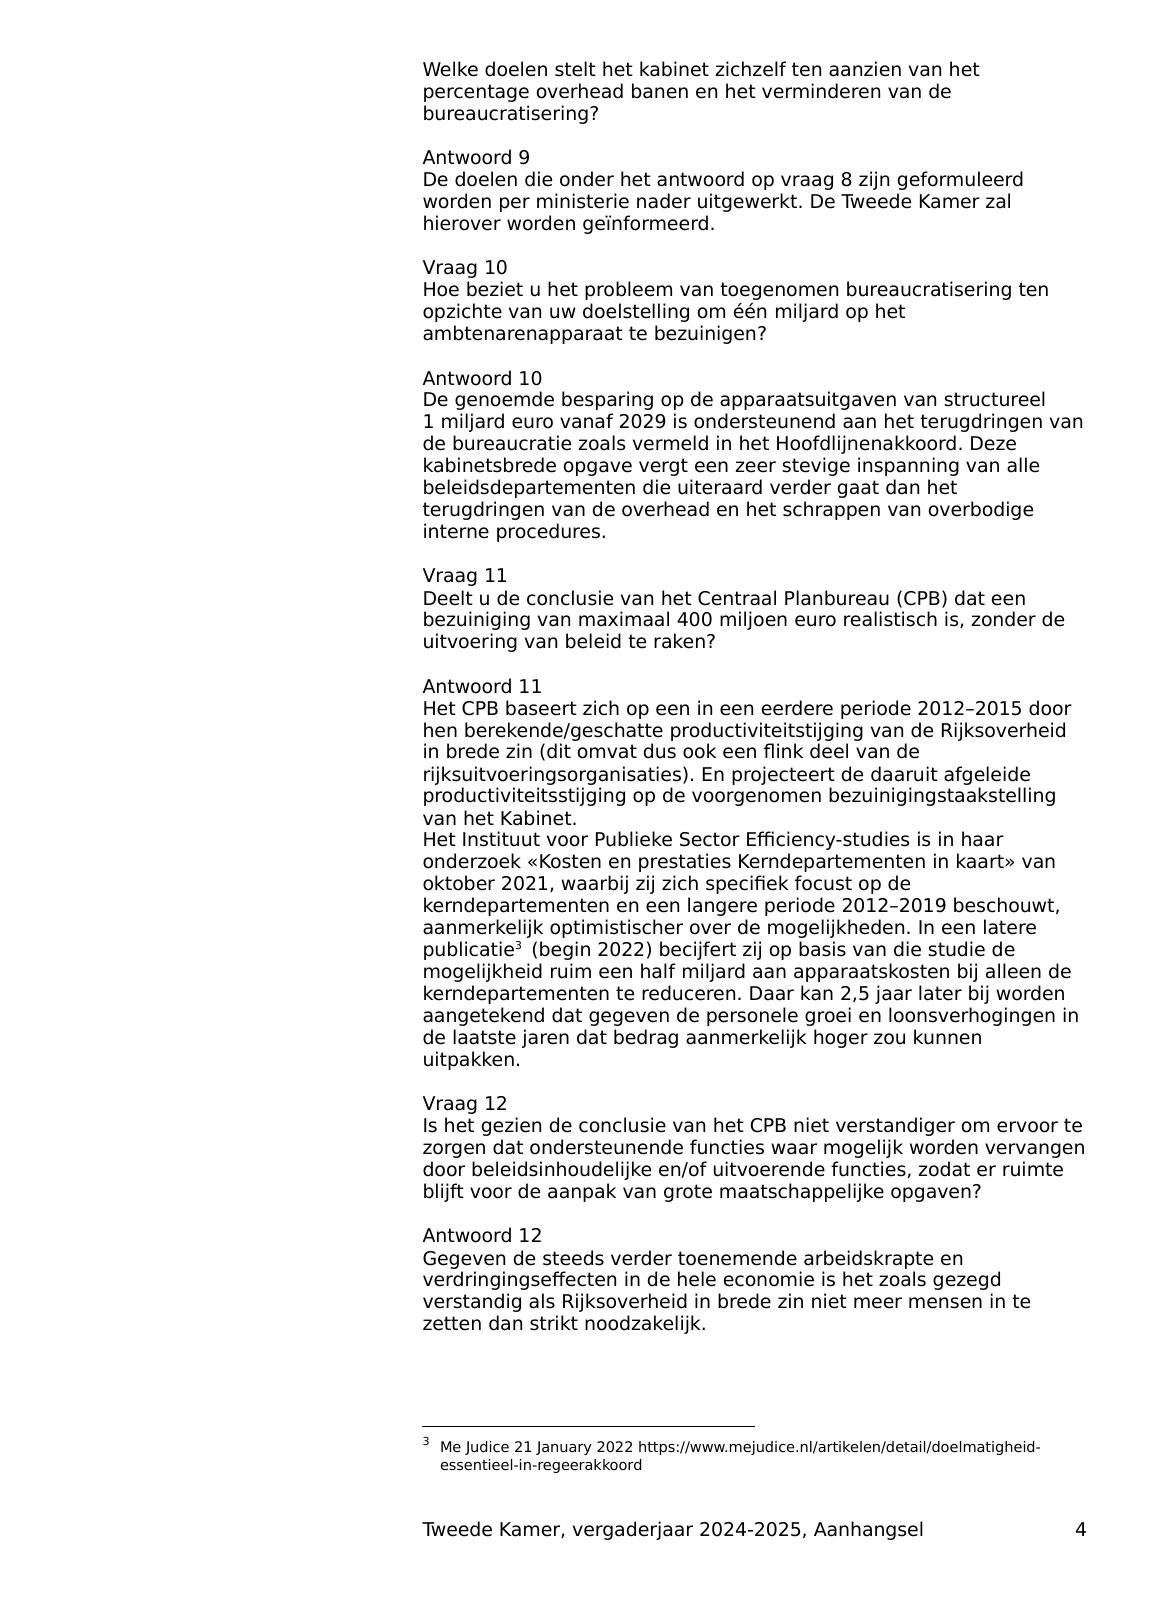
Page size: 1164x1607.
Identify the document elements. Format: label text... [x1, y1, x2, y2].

text Vraag 10 [422, 257, 1087, 279]
text Welke doelen stelt het kabinet zichzelf ten aanzien van het percentage overhead banen en het verminderen van de bureaucratisering? [422, 59, 1087, 125]
text Antwoord 12 [422, 1225, 1087, 1247]
text Vraag 12 [422, 1093, 1087, 1115]
text Het Instituut voor Publieke Sector Efficiency-studies is in haar onderzoek «Kosten en prestaties Kerndepartementen in kaart» van oktober 2021, waarbij zij zich specifiek focust op de kerndepartementen en een langere periode 2012–2019 beschouwt, aanmerkelijk optimistischer over de mogelijkheden. In een latere publicatie (begin 2022) becijfert zij op basis van die studie de mogelijkheid ruim een half miljard aan apparaatskosten bij alleen de kerndepartementen te reduceren. Daar kan 2,5 jaar later bij worden aangetekend dat gegeven de personele groei en loonsverhogingen in de laatste jaren dat bedrag aanmerkelijk hoger zou kunnen uitpakken. [422, 829, 1087, 1071]
text Antwoord 9 [422, 147, 1087, 169]
text Vraag 11 [422, 565, 1087, 587]
text Me Judice 21 January 2022 https://www.mejudice.nl/artikelen/detail/doelmatigheid-essentieel-in-regeerakkoord [422, 1435, 1087, 1474]
text De doelen die onder het antwoord op vraag 8 zijn geformuleerd worden per ministerie nader uitgewerkt. De Tweede Kamer zal hierover worden geïnformeerd. [422, 169, 1087, 235]
text Deelt u de conclusie van het Centraal Planbureau (CPB) dat een bezuiniging van maximaal 400 miljoen euro realistisch is, zonder de uitvoering van beleid te raken? [422, 587, 1087, 653]
text Het CPB baseert zich op een in een eerdere periode 2012–2015 door hen berekende/geschatte productiviteitstijging van de Rijksoverheid in brede zin (dit omvat dus ook een flink deel van de rijksuitvoeringsorganisaties). En projecteert de daaruit afgeleide productiviteitsstijging op de voorgenomen bezuinigingstaakstelling van het Kabinet. [422, 697, 1087, 829]
text Is het gezien de conclusie van het CPB niet verstandiger om ervoor te zorgen dat ondersteunende functies waar mogelijk worden vervangen door beleidsinhoudelijke en/of uitvoerende functies, zodat er ruimte blijft voor de aanpak van grote maatschappelijke opgaven? [422, 1115, 1087, 1203]
text Antwoord 11 [422, 676, 1087, 697]
text De genoemde besparing op de apparaatsuitgaven van structureel 1 miljard euro vanaf 2029 is ondersteunend aan het terugdringen van de bureaucratie zoals vermeld in het Hoofdlijnenakkoord. Deze kabinetsbrede opgave vergt een zeer stevige inspanning van alle beleidsdepartementen die uiteraard verder gaat dan het terugdringen van de overhead en het schrappen van overbodige interne procedures. [422, 389, 1087, 543]
text Hoe beziet u het probleem van toegenomen bureaucratisering ten opzichte van uw doelstelling om één miljard op het ambtenarenapparaat te bezuinigen? [422, 279, 1087, 345]
text Antwoord 10 [422, 367, 1087, 389]
text Gegeven de steeds verder toenemende arbeidskrapte en verdringingseffecten in de hele economie is het zoals gezegd verstandig als Rijksoverheid in brede zin niet meer mensen in te zetten dan strikt noodzakelijk. [422, 1247, 1087, 1335]
